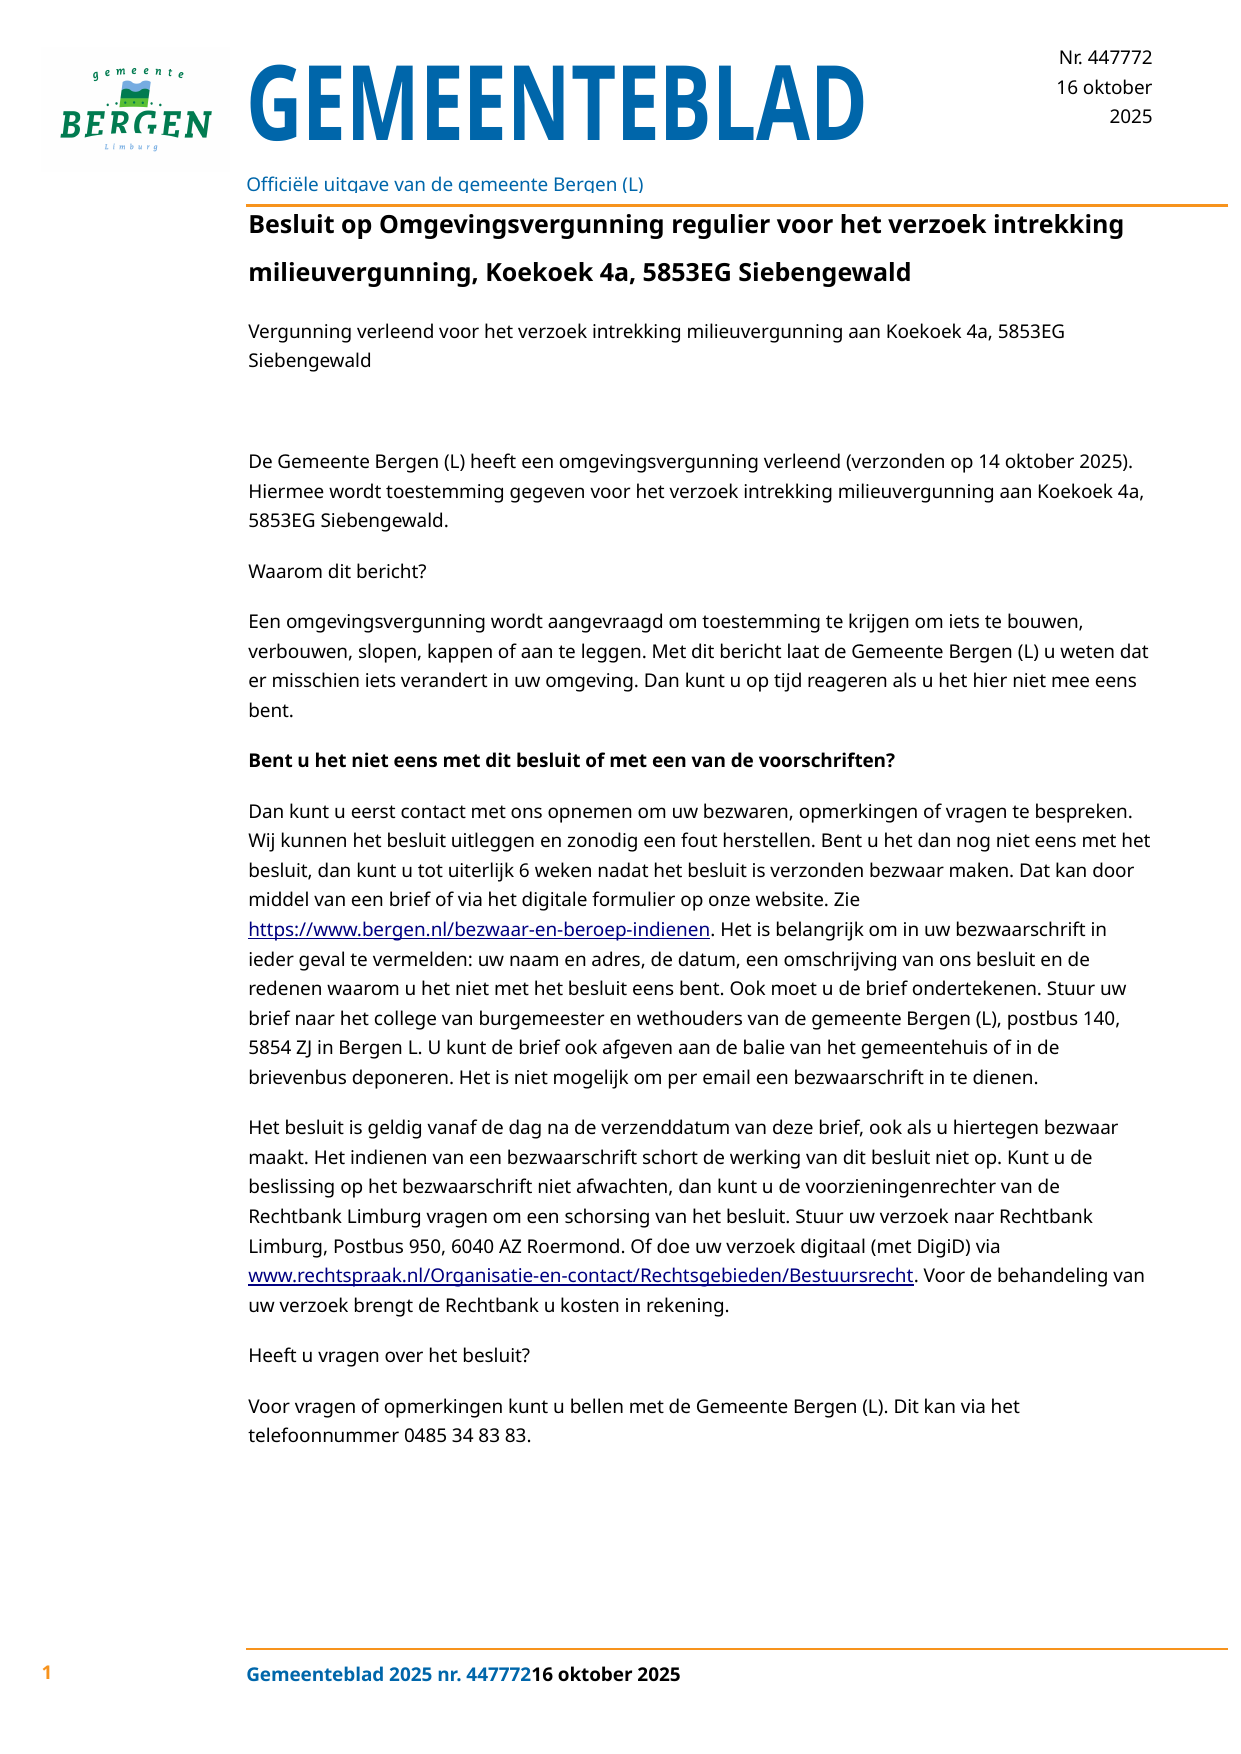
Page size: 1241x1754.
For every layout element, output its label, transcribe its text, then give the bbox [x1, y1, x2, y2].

text Dan kunt u eerst contact met ons opnemen om uw bezwaren, opmerkingen of vragen te bespreken. Wij kunnen het besluit uitleggen en zonodig een fout herstellen. Bent u het dan nog niet eens met het besluit, dan kunt u tot uiterlijk 6 weken nadat het besluit is verzonden bezwaar maken. Dat kan door middel van een brief of via het digitale formulier op onze website. Zie https://www.bergen.nl/bezwaar-en-beroep-indienen. Het is belangrijk om in uw bezwaarschrift in ieder geval te vermelden: uw naam en adres, de datum, een omschrijving van ons besluit en de redenen waarom u het niet met het besluit eens bent. Ook moet u de brief ondertekenen. Stuur uw brief naar het college van burgemeester en wethouders van de gemeente Bergen (L), postbus 140, 5854 ZJ in Bergen L. U kunt de brief ook afgeven aan de balie van het gemeentehuis of in de brievenbus deponeren. Het is niet mogelijk om per email een bezwaarschrift in te dienen. [248, 798, 1152, 1090]
text Waarom dit bericht? [248, 558, 1152, 584]
text Bent u het niet eens met dit besluit of met een van de voorschriften? [248, 747, 1152, 773]
text Besluit op Omgevingsvergunning regulier voor het verzoek intrekking milieuvergunning, Koekoek 4a, 5853EG Siebengewald [248, 207, 1152, 288]
text Voor vragen of opmerkingen kunt u bellen met de Gemeente Bergen (L). Dit kan via het telefoonnummer 0485 34 83 83. [248, 1393, 1152, 1448]
picture [41, 47, 231, 172]
text Het besluit is geldig vanaf de dag na de verzenddatum van deze brief, ook als u hiertegen bezwaar maakt. Het indienen van een bezwaarschrift schort de werking van dit besluit niet op. Kunt u de beslissing op het bezwaarschrift niet afwachten, dan kunt u de voorzieningenrechter van de Rechtbank Limburg vragen om een schorsing van het besluit. Stuur uw verzoek naar Rechtbank Limburg, Postbus 950, 6040 AZ Roermond. Of doe uw verzoek digitaal (met DigiD) via www.rechtspraak.nl/Organisatie-en-contact/Rechtsgebieden/Bestuursrecht. Voor de behandeling van uw verzoek brengt de Rechtbank u kosten in rekening. [248, 1114, 1152, 1318]
text Vergunning verleend voor het verzoek intrekking milieuvergunning aan Koekoek 4a, 5853EG Siebengewald [248, 318, 1152, 373]
text De Gemeente Bergen (L) heeft een omgevingsvergunning verleend (verzonden op 14 oktober 2025). Hiermee wordt toestemming gegeven voor het verzoek intrekking milieuvergunning aan Koekoek 4a, 5853EG Siebengewald. [248, 448, 1152, 533]
text Heeft u vragen over het besluit? [248, 1342, 1152, 1368]
text Een omgevingsvergunning wordt aangevraagd om toestemming te krijgen om iets te bouwen, verbouwen, slopen, kappen of aan te leggen. Met dit bericht laat de Gemeente Bergen (L) u weten dat er misschien iets verandert in uw omgeving. Dan kunt u op tijd reageren als u het hier niet mee eens bent. [248, 608, 1152, 723]
